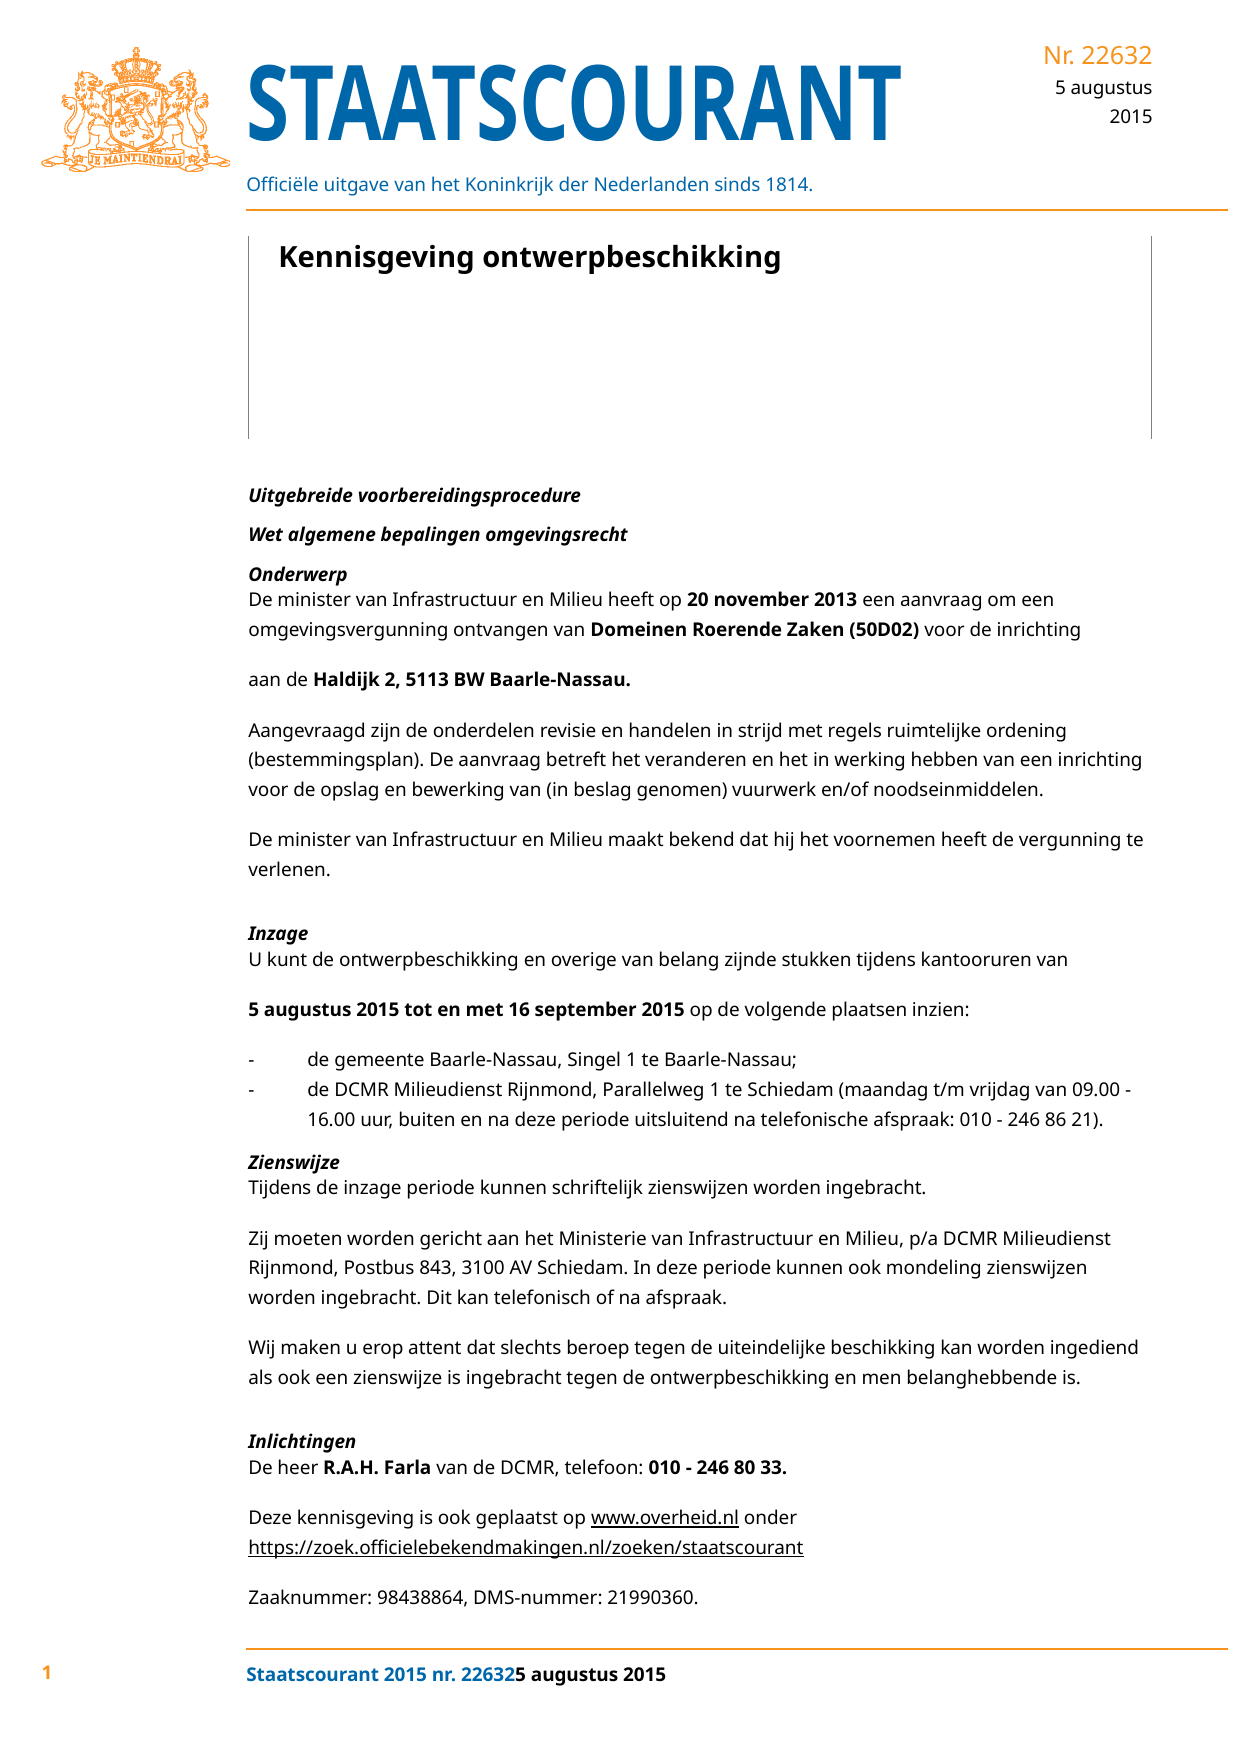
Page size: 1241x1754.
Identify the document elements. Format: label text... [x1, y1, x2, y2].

text Wij maken u erop attent dat slechts beroep tegen de uiteindelijke beschikking kan worden ingediend als ook een zienswijze is ingebracht tegen de ontwerpbeschikking en men belanghebbende is. [248, 1334, 1152, 1390]
text Zienswijze [248, 1149, 1152, 1174]
table_header [850, 236, 912, 413]
picture [41, 47, 231, 172]
text De heer R.A.H. Farla van de DCMR, telefoon: 010 - 246 80 33. [248, 1454, 1152, 1479]
picture [912, 236, 1090, 414]
list de DCMR Milieudienst Rijnmond, Parallelweg 1 te Schiedam (maandag t/m vrijdag van 09.00 - 16.00 uur, buiten en na deze periode uitsluitend na telefonische afspraak: 010 - 246 86 21). [248, 1076, 1152, 1131]
text U kunt de ontwerpbeschikking en overige van belang zijnde stukken tijdens kantooruren van [248, 946, 1152, 971]
text De minister van Infrastructuur en Milieu maakt bekend dat hij het voornemen heeft de vergunning te verlenen. [248, 826, 1152, 882]
table_header [1090, 236, 1151, 413]
text 5 augustus 2015 tot en met 16 september 2015 op de volgende plaatsen inzien: [248, 996, 1152, 1022]
text aan de Haldijk 2, 5113 BW Baarle-Nassau. [248, 666, 1152, 692]
text Uitgebreide voorbereidingsprocedure [248, 482, 1152, 508]
text Inzage [248, 920, 1152, 946]
text Onderwerp [248, 561, 1152, 586]
text Inlichtingen [248, 1428, 1152, 1454]
list de gemeente Baarle-Nassau, Singel 1 te Baarle-Nassau; [248, 1047, 1152, 1072]
text Zaaknummer: 98438864, DMS-nummer: 21990360. [248, 1584, 1152, 1610]
text Aangevraagd zijn de onderdelen revisie en handelen in strijd met regels ruimtelijke ordening (bestemmingsplan). De aanvraag betreft het veranderen en het in werking hebben van een inrichting voor de opslag en bewerking van (in beslag genomen) vuurwerk en/of noodseinmiddelen. [248, 717, 1152, 802]
text Tijdens de inzage periode kunnen schriftelijk zienswijzen worden ingebracht. [248, 1174, 1152, 1200]
table_header Kennisgeving ontwerpbeschikking [249, 236, 850, 439]
text Zij moeten worden gericht aan het Ministerie van Infrastructuur en Milieu, p/a DCMR Milieudienst Rijnmond, Postbus 843, 3100 AV Schiedam. In deze periode kunnen ook mondeling zienswijzen worden ingebracht. Dit kan telefonisch of na afspraak. [248, 1225, 1152, 1310]
text De minister van Infrastructuur en Milieu heeft op 20 november 2013 een aanvraag om een omgevingsvergunning ontvangen van Domeinen Roerende Zaken (50D02) voor de inrichting [248, 586, 1152, 642]
table_header [850, 414, 1151, 439]
text Wet algemene bepalingen omgevingsrecht [248, 521, 1152, 547]
text Deze kennisgeving is ook geplaatst op www.overheid.nl onder https://zoek.officielebekendmakingen.nl/zoeken/staatscourant [248, 1504, 1152, 1559]
